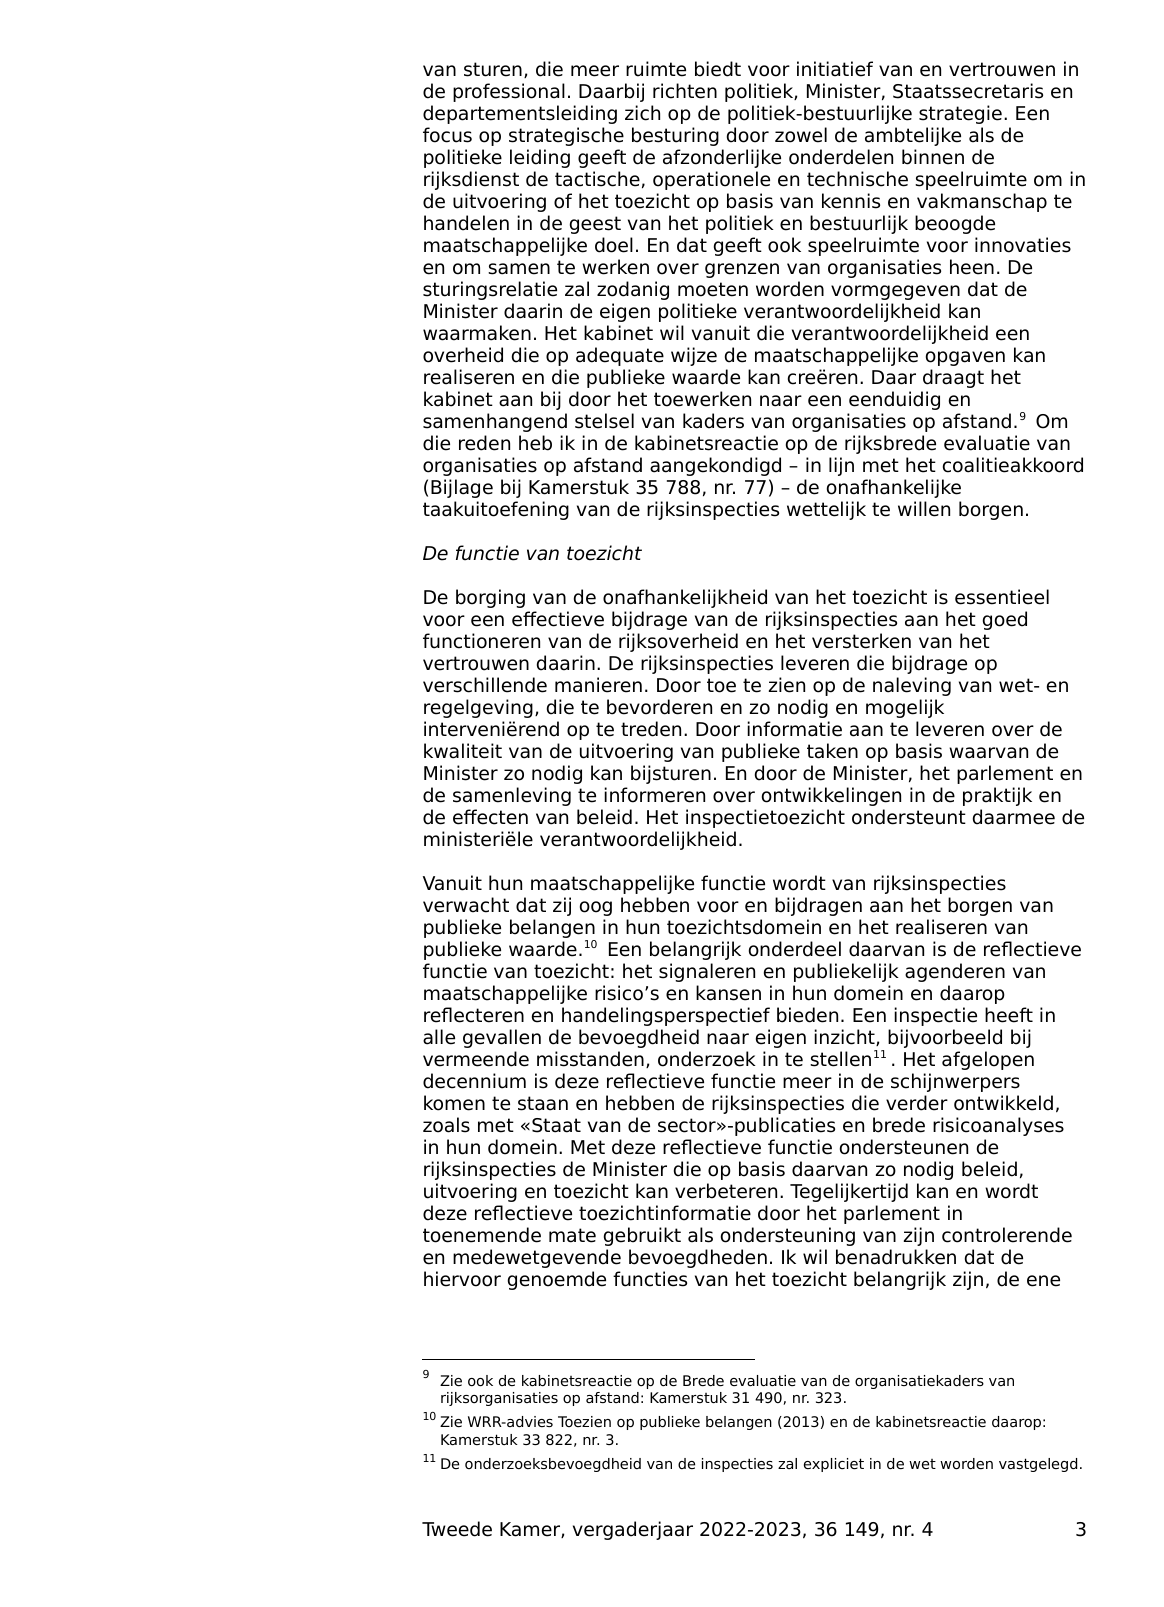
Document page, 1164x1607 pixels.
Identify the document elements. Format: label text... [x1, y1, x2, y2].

text van sturen, die meer ruimte biedt voor initiatief van en vertrouwen in de professional. Daarbij richten politiek, Minister, Staatssecretaris en departementsleiding zich op de politiek-bestuurlijke strategie. Een focus op strategische besturing door zowel de ambtelijke als de politieke leiding geeft de afzonderlijke onderdelen binnen de rijksdienst de tactische, operationele en technische speelruimte om in de uitvoering of het toezicht op basis van kennis en vakmanschap te handelen in de geest van het politiek en bestuurlijk beoogde maatschappelijke doel. En dat geeft ook speelruimte voor innovaties en om samen te werken over grenzen van organisaties heen. De sturingsrelatie zal zodanig moeten worden vormgegeven dat de Minister daarin de eigen politieke verantwoordelijkheid kan waarmaken. Het kabinet wil vanuit die verantwoordelijkheid een overheid die op adequate wijze de maatschappelijke opgaven kan realiseren en die publieke waarde kan creëren. Daar draagt het kabinet aan bij door het toewerken naar een eenduidig en samenhangend stelsel van kaders van organisaties op afstand. Om die reden heb ik in de kabinetsreactie op de rijksbrede evaluatie van organisaties op afstand aangekondigd – in lijn met het coalitieakkoord (Bijlage bij Kamerstuk 35 788, nr. 77) – de onafhankelijke taakuitoefening van de rijksinspecties wettelijk te willen borgen. [422, 59, 1087, 521]
text Zie ook de kabinetsreactie op de Brede evaluatie van de organisatiekaders van rijksorganisaties op afstand: Kamerstuk 31 490, nr. 323. [422, 1368, 1087, 1407]
subtitle De functie van toezicht [422, 543, 1087, 565]
text Zie WRR-advies Toezien op publieke belangen (2013) en de kabinetsreactie daarop: Kamerstuk 33 822, nr. 3. [422, 1410, 1087, 1449]
text De borging van de onafhankelijkheid van het toezicht is essentieel voor een effectieve bijdrage van de rijksinspecties aan het goed functioneren van de rijksoverheid en het versterken van het vertrouwen daarin. De rijksinspecties leveren die bijdrage op verschillende manieren. Door toe te zien op de naleving van wet- en regelgeving, die te bevorderen en zo nodig en mogelijk interveniërend op te treden. Door informatie aan te leveren over de kwaliteit van de uitvoering van publieke taken op basis waarvan de Minister zo nodig kan bijsturen. En door de Minister, het parlement en de samenleving te informeren over ontwikkelingen in de praktijk en de effecten van beleid. Het inspectietoezicht ondersteunt daarmee de ministeriële verantwoordelijkheid. [422, 587, 1087, 851]
text De onderzoeksbevoegdheid van de inspecties zal expliciet in de wet worden vastgelegd. [422, 1452, 1087, 1474]
text Vanuit hun maatschappelijke functie wordt van rijksinspecties verwacht dat zij oog hebben voor en bijdragen aan het borgen van publieke belangen in hun toezichtsdomein en het realiseren van publieke waarde. Een belangrijk onderdeel daarvan is de reflectieve functie van toezicht: het signaleren en publiekelijk agenderen van maatschappelijke risico’s en kansen in hun domein en daarop reflecteren en handelingsperspectief bieden. Een inspectie heeft in alle gevallen de bevoegdheid naar eigen inzicht, bijvoorbeeld bij vermeende misstanden, onderzoek in te stellen. Het afgelopen decennium is deze reflectieve functie meer in de schijnwerpers komen te staan en hebben de rijksinspecties die verder ontwikkeld, zoals met «Staat van de sector»-publicaties en brede risicoanalyses in hun domein. Met deze reflectieve functie ondersteunen de rijksinspecties de Minister die op basis daarvan zo nodig beleid, uitvoering en toezicht kan verbeteren. Tegelijkertijd kan en wordt deze reflectieve toezichtinformatie door het parlement in toenemende mate gebruikt als ondersteuning van zijn controlerende en medewetgevende bevoegdheden. Ik wil benadrukken dat de hiervoor genoemde functies van het toezicht belangrijk zijn, de ene [422, 873, 1087, 1291]
